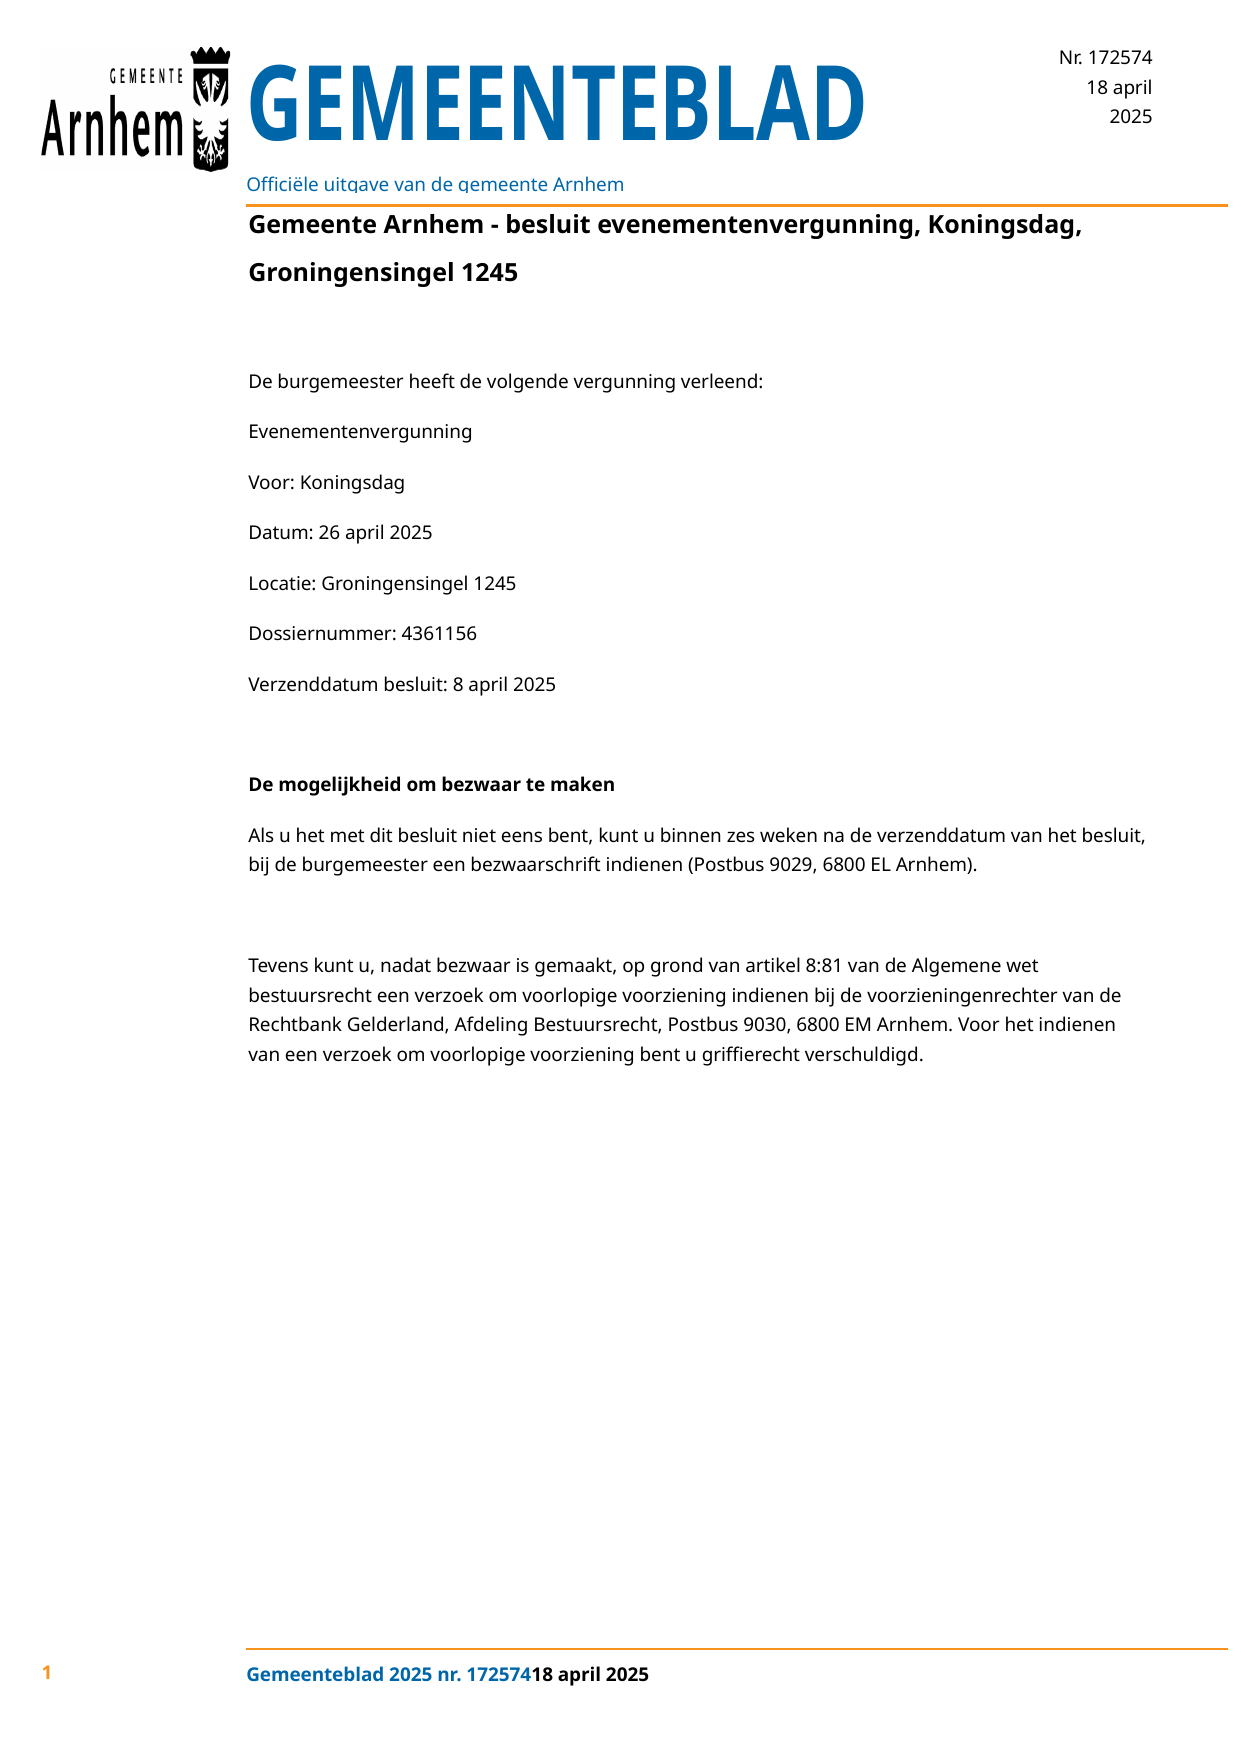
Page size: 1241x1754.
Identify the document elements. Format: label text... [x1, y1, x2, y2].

text Tevens kunt u, nadat bezwaar is gemaakt, op grond van artikel 8:81 van de Algemene wet bestuursrecht een verzoek om voorlopige voorziening indienen bij de voorzieningenrechter van de Rechtbank Gelderland, Afdeling Bestuursrecht, Postbus 9030, 6800 EM Arnhem. Voor het indienen van een verzoek om voorlopige voorziening bent u griffierecht verschuldigd. [248, 952, 1152, 1067]
text Datum: 26 april 2025 [248, 519, 1152, 545]
text Locatie: Groningensingel 1245 [248, 570, 1152, 596]
text Dossiernummer: 4361156 [248, 620, 1152, 646]
text Als u het met dit besluit niet eens bent, kunt u binnen zes weken na de verzenddatum van het besluit, bij de burgemeester een bezwaarschrift indienen (Postbus 9029, 6800 EL Arnhem). [248, 822, 1152, 877]
text De burgemeester heeft de volgende vergunning verleend: [248, 368, 1152, 394]
text Evenementenvergunning [248, 419, 1152, 444]
text De mogelijkheid om bezwaar te maken [248, 772, 1152, 797]
picture [41, 47, 231, 172]
text Verzenddatum besluit: 8 april 2025 [248, 671, 1152, 697]
text Gemeente Arnhem - besluit evenementenvergunning, Koningsdag, Groningensingel 1245 [248, 207, 1152, 288]
text Voor: Koningsdag [248, 469, 1152, 495]
